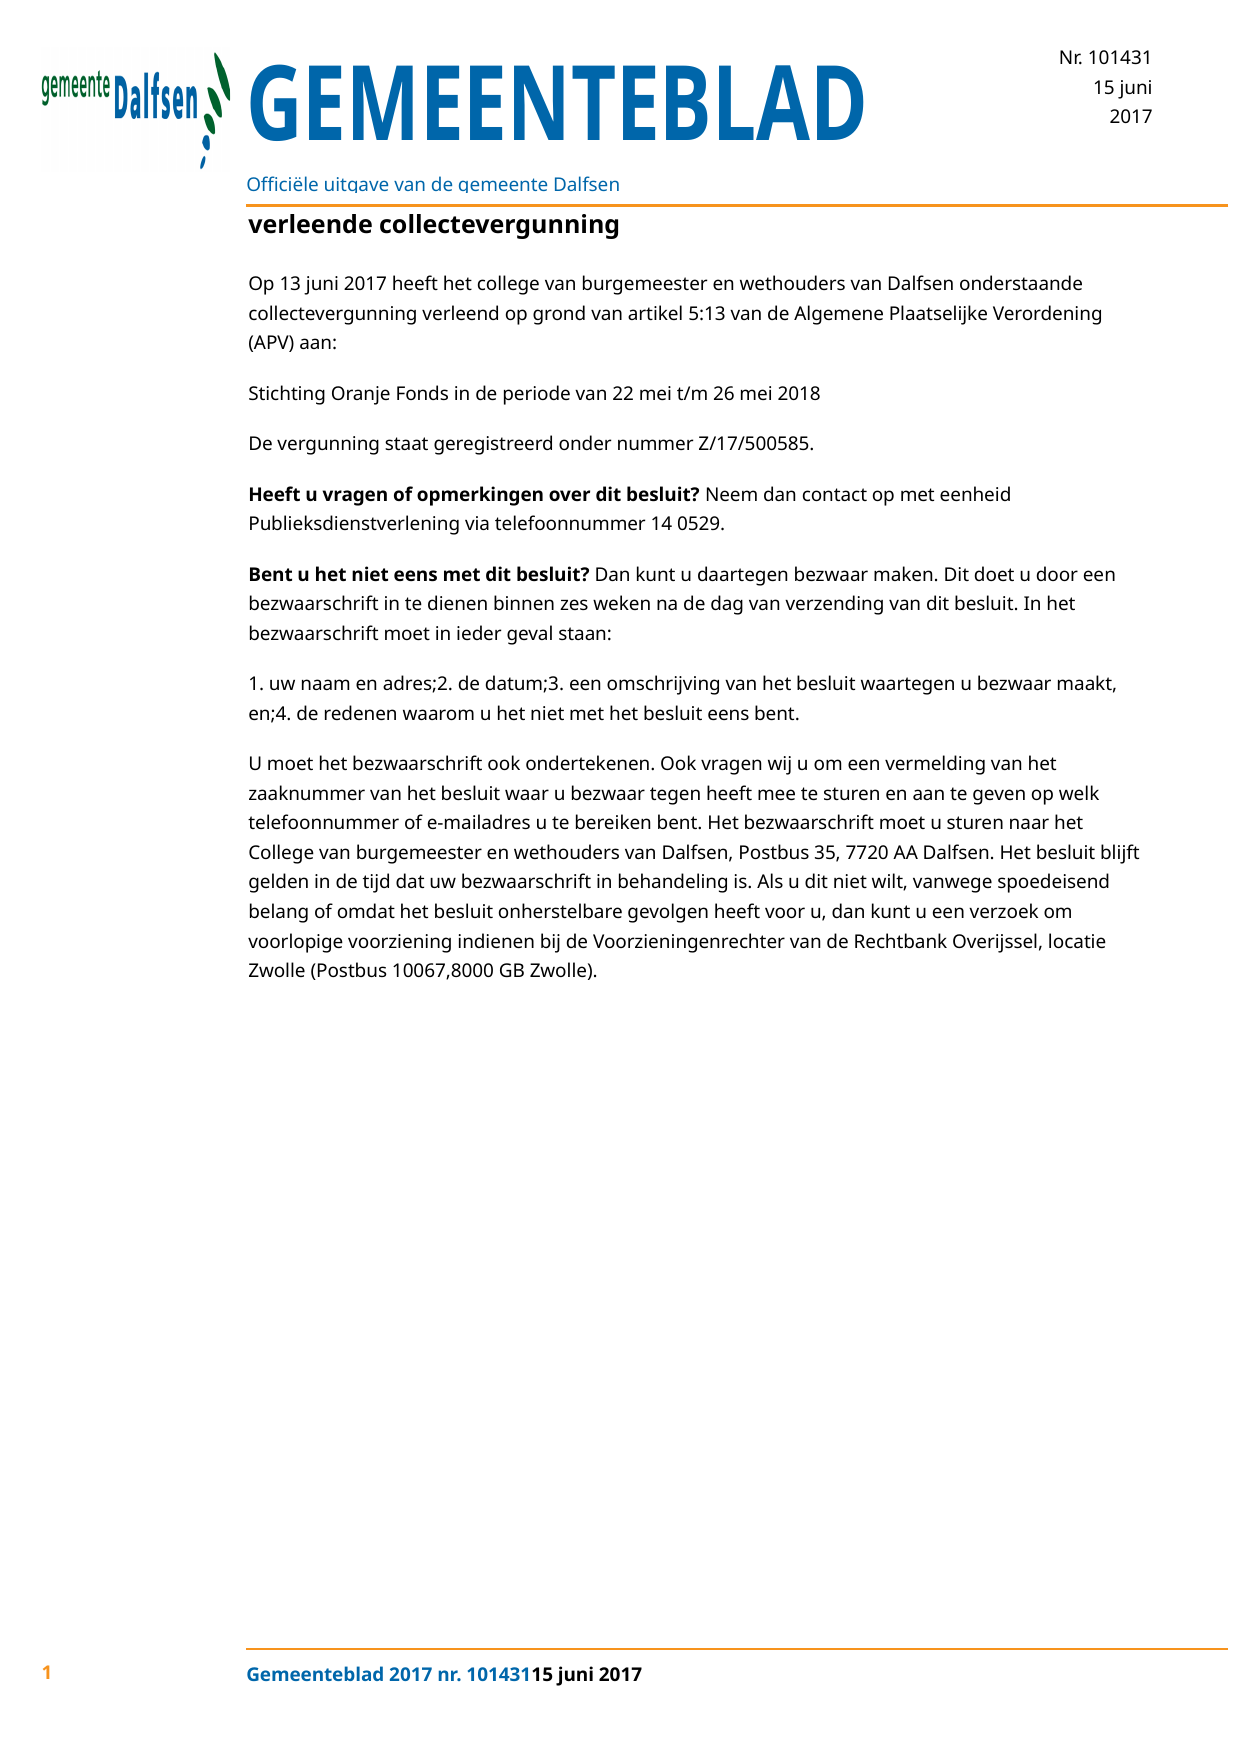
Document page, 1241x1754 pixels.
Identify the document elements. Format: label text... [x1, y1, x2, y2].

text De vergunning staat geregistreerd onder nummer Z/17/500585. [248, 430, 1152, 456]
text Heeft u vragen of opmerkingen over dit besluit? Neem dan contact op met eenheid Publieksdienstverlening via telefoonnummer 14 0529. [248, 481, 1152, 536]
picture [41, 47, 231, 172]
text Bent u het niet eens met dit besluit? Dan kunt u daartegen bezwaar maken. Dit doet u door een bezwaarschrift in te dienen binnen zes weken na de dag van verzending van dit besluit. In het bezwaarschrift moet in ieder geval staan: [248, 561, 1152, 646]
text Stichting Oranje Fonds in de periode van 22 mei t/m 26 mei 2018 [248, 380, 1152, 406]
text Op 13 juni 2017 heeft het college van burgemeester en wethouders van Dalfsen onderstaande collectevergunning verleend op grond van artikel 5:13 van de Algemene Plaatselijke Verordening (APV) aan: [248, 270, 1152, 355]
text 1. uw naam en adres;2. de datum;3. een omschrijving van het besluit waartegen u bezwaar maakt, en;4. de redenen waarom u het niet met het besluit eens bent. [248, 670, 1152, 726]
text U moet het bezwaarschrift ook ondertekenen. Ook vragen wij u om een vermelding van het zaaknummer van het besluit waar u bezwaar tegen heeft mee te sturen en aan te geven op welk telefoonnummer of e-mailadres u te bereiken bent. Het bezwaarschrift moet u sturen naar het College van burgemeester en wethouders van Dalfsen, Postbus 35, 7720 AA Dalfsen. Het besluit blijft gelden in de tijd dat uw bezwaarschrift in behandeling is. Als u dit niet wilt, vanwege spoedeisend belang of omdat het besluit onherstelbare gevolgen heeft voor u, dan kunt u een verzoek om voorlopige voorziening indienen bij de Voorzieningenrechter van de Rechtbank Overijssel, locatie Zwolle (Postbus 10067,8000 GB Zwolle). [248, 750, 1152, 983]
text verleende collectevergunning [248, 207, 1152, 241]
